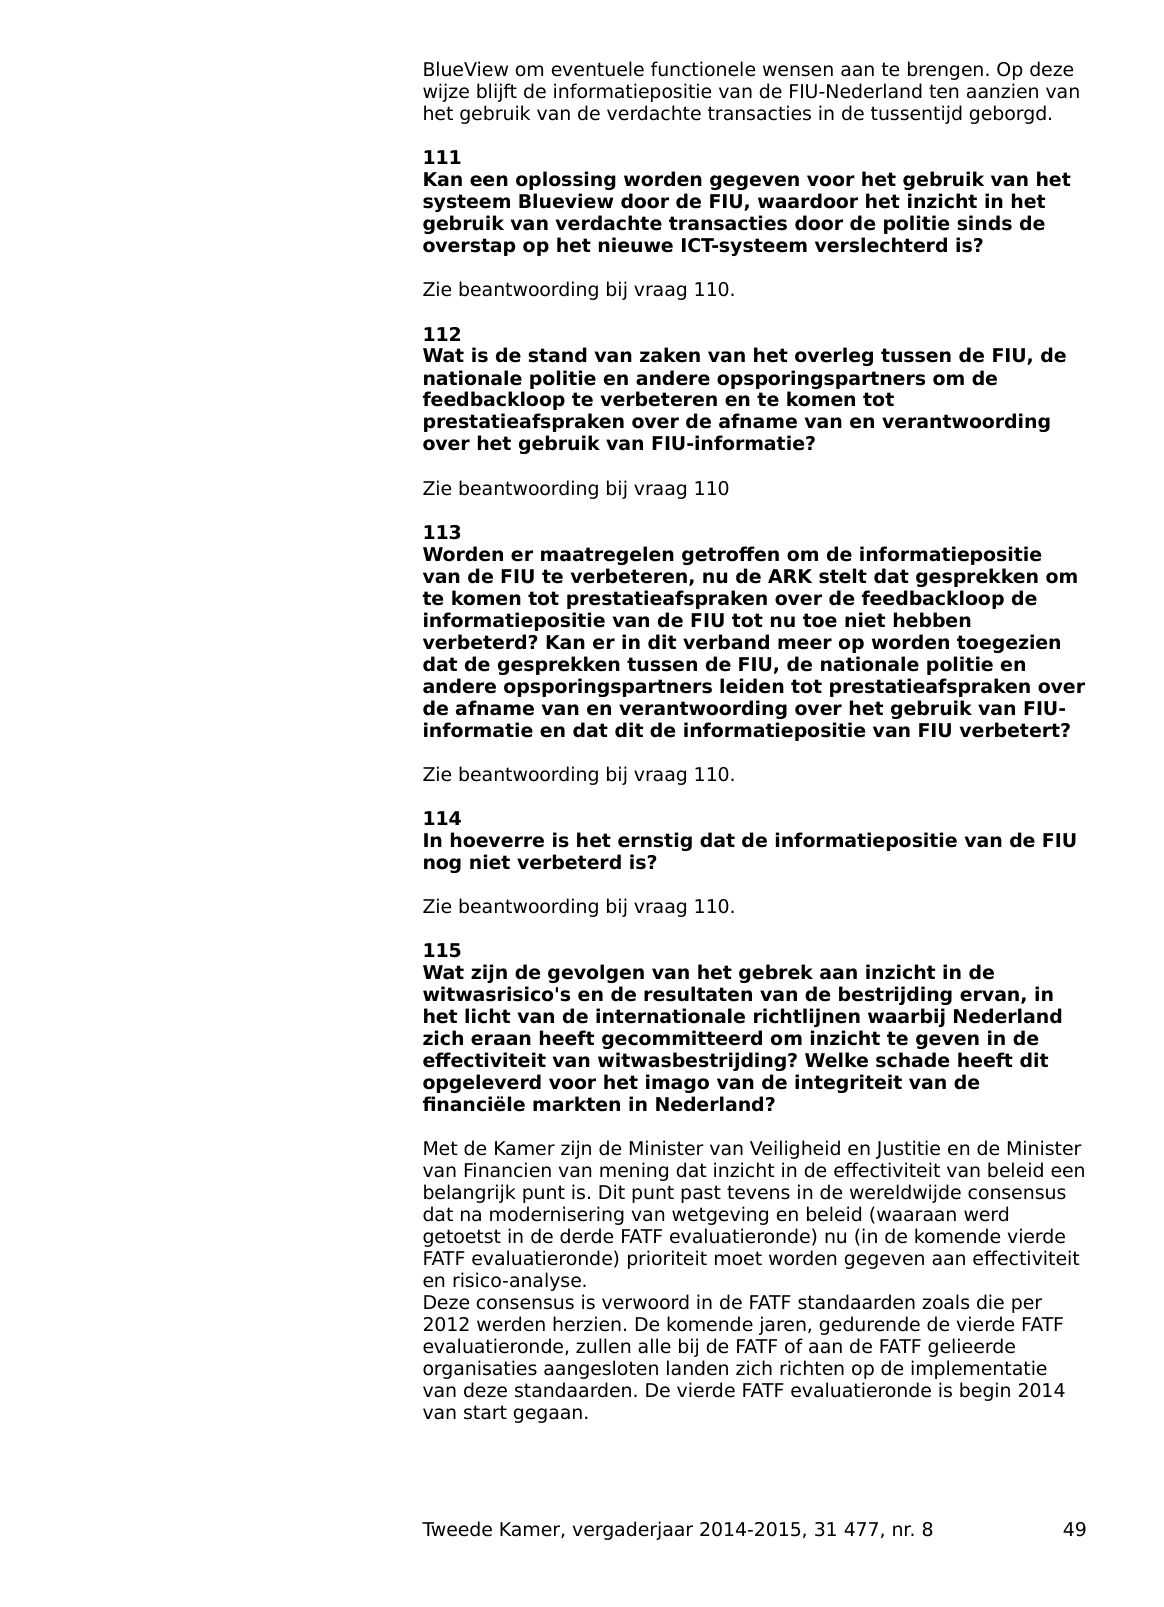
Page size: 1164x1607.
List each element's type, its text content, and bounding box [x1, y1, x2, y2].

text Met de Kamer zijn de Minister van Veiligheid en Justitie en de Minister van Financien van mening dat inzicht in de effectiviteit van beleid een belangrijk punt is. Dit punt past tevens in de wereldwijde consensus dat na modernisering van wetgeving en beleid (waaraan werd getoetst in de derde FATF evaluatieronde) nu (in de komende vierde FATF evaluatieronde) prioriteit moet worden gegeven aan effectiviteit en risico-analyse. [422, 1138, 1087, 1292]
text 114 [422, 808, 1087, 830]
text Wat is de stand van zaken van het overleg tussen de FIU, de nationale politie en andere opsporingspartners om de feedbackloop te verbeteren en te komen tot prestatieafspraken over de afname van en verantwoording over het gebruik van FIU-informatie? [422, 345, 1087, 455]
text Worden er maatregelen getroffen om de informatiepositie van de FIU te verbeteren, nu de ARK stelt dat gesprekken om te komen tot prestatieafspraken over de feedbackloop de informatiepositie van de FIU tot nu toe niet hebben verbeterd? Kan er in dit verband meer op worden toegezien dat de gesprekken tussen de FIU, de nationale politie en andere opsporingspartners leiden tot prestatieafspraken over de afname van en verantwoording over het gebruik van FIU-informatie en dat dit de informatiepositie van FIU verbetert? [422, 544, 1087, 741]
text Zie beantwoording bij vraag 110. [422, 279, 1087, 301]
text In hoeverre is het ernstig dat de informatiepositie van de FIU nog niet verbeterd is? [422, 830, 1087, 874]
text Zie beantwoording bij vraag 110. [422, 764, 1087, 786]
text Kan een oplossing worden gegeven voor het gebruik van het systeem Blueview door de FIU, waardoor het inzicht in het gebruik van verdachte transacties door de politie sinds de overstap op het nieuwe ICT-systeem verslechterd is? [422, 169, 1087, 257]
text Wat zijn de gevolgen van het gebrek aan inzicht in de witwasrisico's en de resultaten van de bestrijding ervan, in het licht van de internationale richtlijnen waarbij Nederland zich eraan heeft gecommitteerd om inzicht te geven in de effectiviteit van witwasbestrijding? Welke schade heeft dit opgeleverd voor het imago van de integriteit van de financiële markten in Nederland? [422, 962, 1087, 1116]
text Deze consensus is verwoord in de FATF standaarden zoals die per 2012 werden herzien. De komende jaren, gedurende de vierde FATF evaluatieronde, zullen alle bij de FATF of aan de FATF gelieerde organisaties aangesloten landen zich richten op de implementatie van deze standaarden. De vierde FATF evaluatieronde is begin 2014 van start gegaan. [422, 1292, 1087, 1424]
text 113 [422, 522, 1087, 544]
text Zie beantwoording bij vraag 110 [422, 477, 1087, 499]
text 115 [422, 940, 1087, 962]
text 112 [422, 323, 1087, 345]
text 111 [422, 147, 1087, 169]
text Zie beantwoording bij vraag 110. [422, 896, 1087, 918]
text BlueView om eventuele functionele wensen aan te brengen. Op deze wijze blijft de informatiepositie van de FIU-Nederland ten aanzien van het gebruik van de verdachte transacties in de tussentijd geborgd. [422, 59, 1087, 125]
